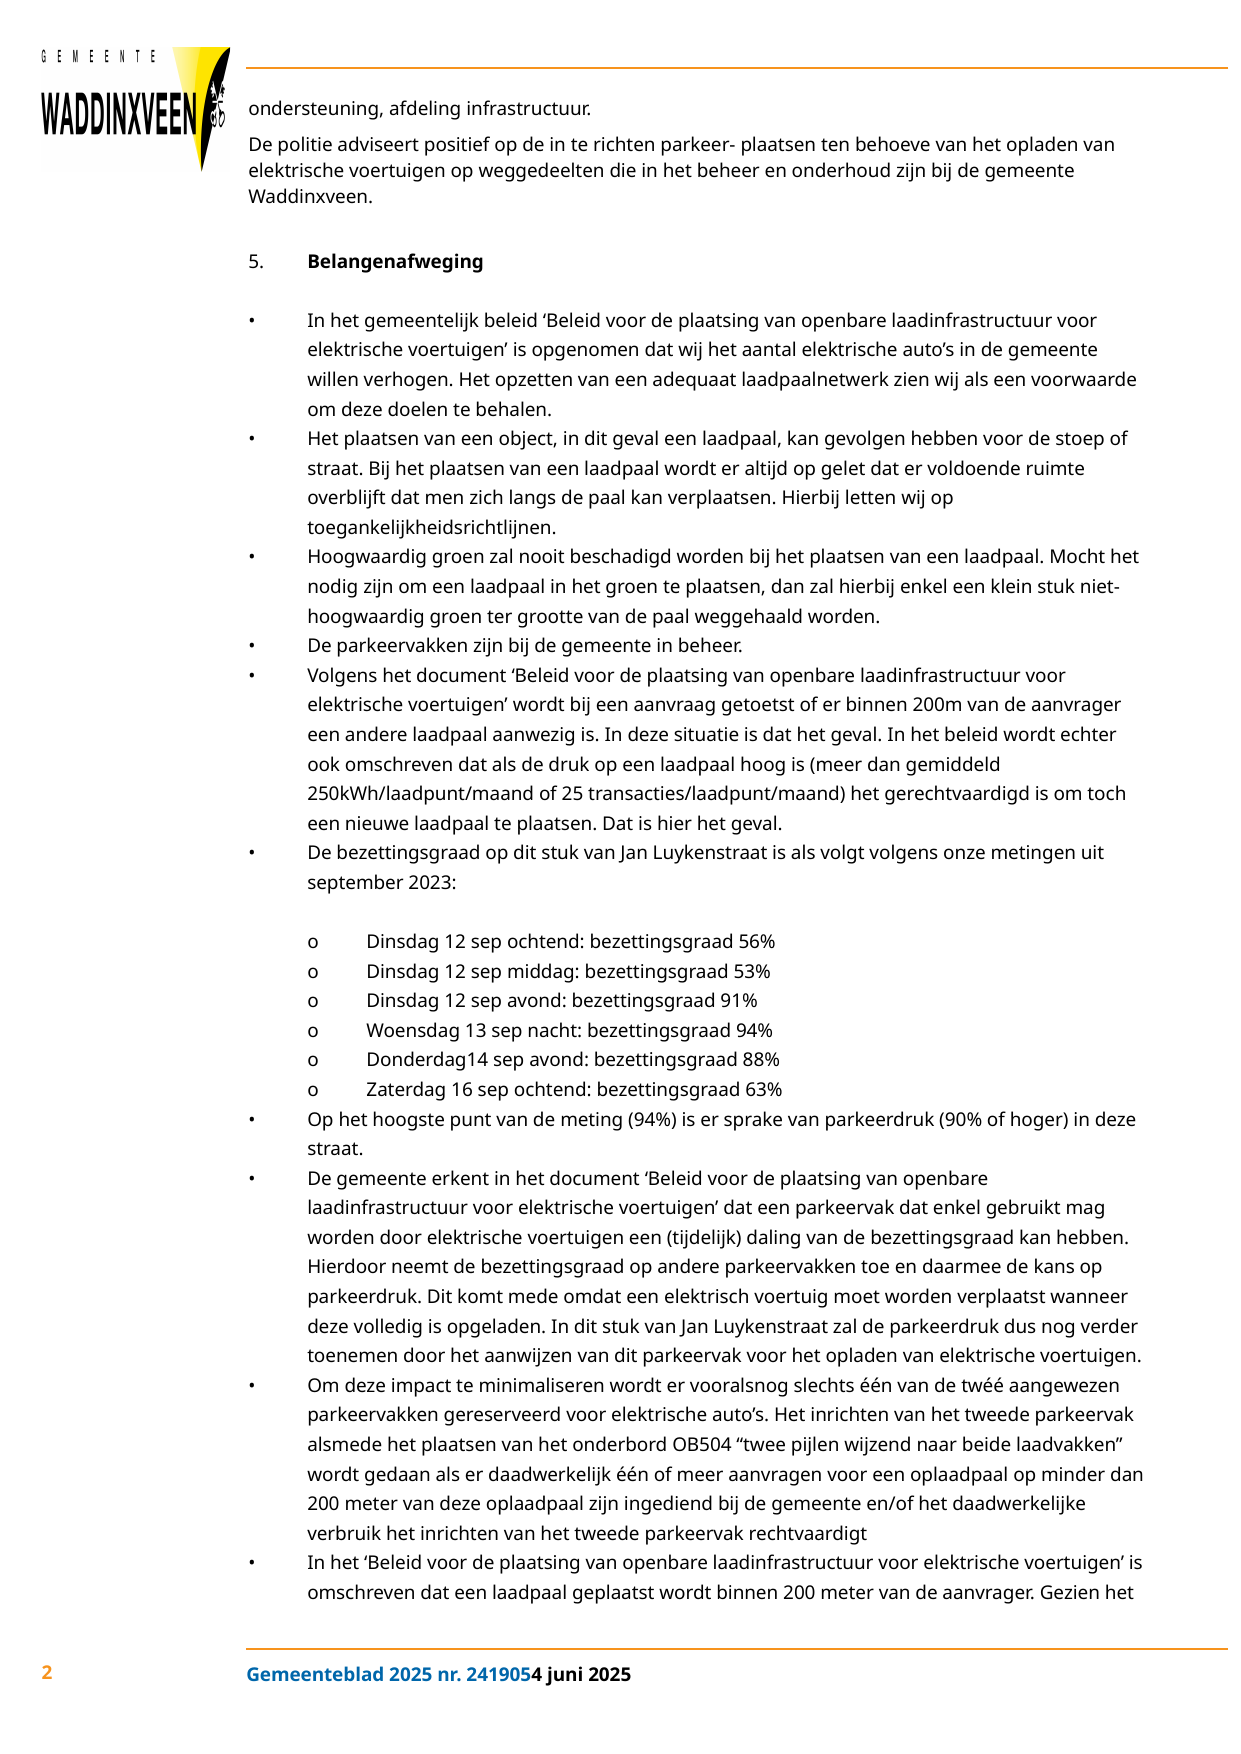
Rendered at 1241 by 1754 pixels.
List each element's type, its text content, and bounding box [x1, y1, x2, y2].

list Het plaatsen van een object, in dit geval een laadpaal, kan gevolgen hebben voor de stoep of straat. Bij het plaatsen van een laadpaal wordt er altijd op gelet dat er voldoende ruimte overblijft dat men zich langs de paal kan verplaatsen. Hierbij letten wij op toegankelijkheidsrichtlijnen. [248, 425, 1152, 540]
picture [41, 47, 231, 172]
list Hoogwaardig groen zal nooit beschadigd worden bij het plaatsen van een laadpaal. Mocht het nodig zijn om een laadpaal in het groen te plaatsen, dan zal hierbij enkel een klein stuk niet-hoogwaardig groen ter grootte van de paal weggehaald worden. [248, 544, 1152, 629]
list Donderdag14 sep avond: bezettingsgraad 88% [307, 1047, 1152, 1072]
list In het ‘Beleid voor de plaatsing van openbare laadinfrastructuur voor elektrische voertuigen’ is omschreven dat een laadpaal geplaatst wordt binnen 200 meter van de aanvrager. Gezien het [248, 1549, 1152, 1605]
list Volgens het document ‘Beleid voor de plaatsing van openbare laadinfrastructuur voor elektrische voertuigen’ wordt bij een aanvraag getoetst of er binnen 200m van de aanvrager een andere laadpaal aanwezig is. In deze situatie is dat het geval. In het beleid wordt echter ook omschreven dat als de druk op een laadpaal hoog is (meer dan gemiddeld 250kWh/laadpunt/maand of 25 transacties/laadpunt/maand) het gerechtvaardigd is om toch een nieuwe laadpaal te plaatsen. Dat is hier het geval. [248, 662, 1152, 836]
text ondersteuning, afdeling infrastructuur. [248, 95, 1152, 121]
list In het gemeentelijk beleid ‘Beleid voor de plaatsing van openbare laadinfrastructuur voor elektrische voertuigen’ is opgenomen dat wij het aantal elektrische auto’s in de gemeente willen verhogen. Het opzetten van een adequaat laadpaalnetwerk zien wij als een voorwaarde om deze doelen te behalen. [248, 307, 1152, 422]
list De bezettingsgraad op dit stuk van Jan Luykenstraat is als volgt volgens onze metingen uit september 2023: [248, 839, 1152, 895]
list Dinsdag 12 sep middag: bezettingsgraad 53% [307, 958, 1152, 984]
list De parkeervakken zijn bij de gemeente in beheer. [248, 632, 1152, 658]
text De politie adviseert positief op de in te richten parkeer- plaatsen ten behoeve van het opladen van elektrische voertuigen op weggedeelten die in het beheer en onderhoud zijn bij de gemeente Waddinxveen. [248, 131, 1152, 209]
list Woensdag 13 sep nacht: bezettingsgraad 94% [307, 1017, 1152, 1043]
list De gemeente erkent in het document ‘Beleid voor de plaatsing van openbare laadinfrastructuur voor elektrische voertuigen’ dat een parkeervak dat enkel gebruikt mag worden door elektrische voertuigen een (tijdelijk) daling van de bezettingsgraad kan hebben. Hierdoor neemt de bezettingsgraad op andere parkeervakken toe en daarmee de kans op parkeerdruk. Dit komt mede omdat een elektrisch voertuig moet worden verplaatst wanneer deze volledig is opgeladen. In dit stuk van Jan Luykenstraat zal de parkeerdruk dus nog verder toenemen door het aanwijzen van dit parkeervak voor het opladen van elektrische voertuigen. [248, 1165, 1152, 1368]
list Dinsdag 12 sep avond: bezettingsgraad 91% [307, 987, 1152, 1013]
list Op het hoogste punt van de meting (94%) is er sprake van parkeerdruk (90% of hoger) in deze straat. [248, 1106, 1152, 1161]
list Zaterdag 16 sep ochtend: bezettingsgraad 63% [307, 1076, 1152, 1102]
list Belangenafweging [248, 248, 1152, 274]
list Dinsdag 12 sep ochtend: bezettingsgraad 56% [307, 928, 1152, 954]
list Om deze impact te minimaliseren wordt er vooralsnog slechts één van de twéé aangewezen parkeervakken gereserveerd voor elektrische auto’s. Het inrichten van het tweede parkeervak alsmede het plaatsen van het onderbord OB504 “twee pijlen wijzend naar beide laadvakken” wordt gedaan als er daadwerkelijk één of meer aanvragen voor een oplaadpaal op minder dan 200 meter van deze oplaadpaal zijn ingediend bij de gemeente en/of het daadwerkelijke verbruik het inrichten van het tweede parkeervak rechtvaardigt [248, 1372, 1152, 1546]
